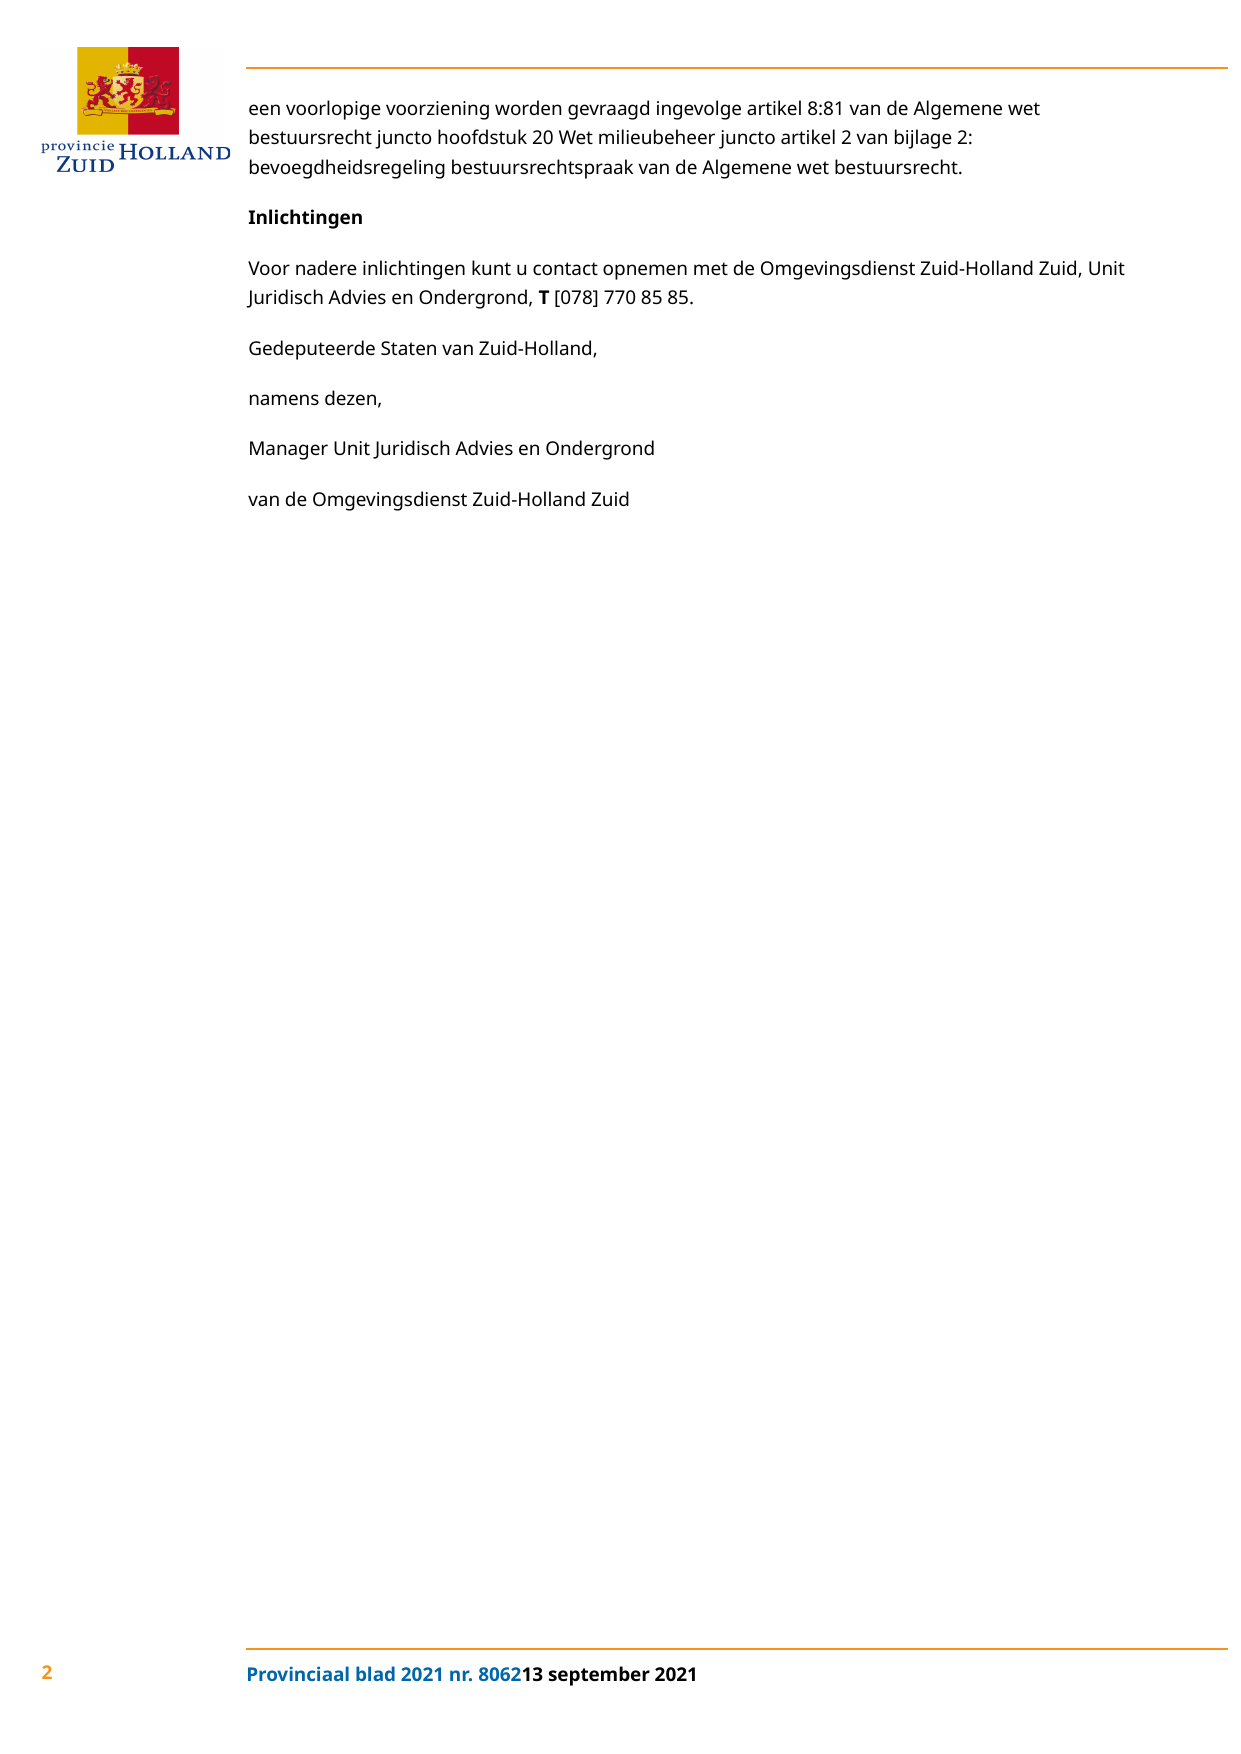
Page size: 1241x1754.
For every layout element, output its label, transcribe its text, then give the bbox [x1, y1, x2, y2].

text Inlichtingen [248, 204, 1152, 230]
picture [41, 47, 231, 172]
text van de Omgevingsdienst Zuid-Holland Zuid [248, 486, 1152, 512]
text namens dezen, [248, 385, 1152, 411]
text Gedeputeerde Staten van Zuid-Holland, [248, 335, 1152, 361]
text Manager Unit Juridisch Advies en Ondergrond [248, 436, 1152, 461]
text een voorlopige voorziening worden gevraagd ingevolge artikel 8:81 van de Algemene wet bestuursrecht juncto hoofdstuk 20 Wet milieubeheer juncto artikel 2 van bijlage 2: bevoegdheidsregeling bestuursrechtspraak van de Algemene wet bestuursrecht. [248, 95, 1152, 180]
text Voor nadere inlichtingen kunt u contact opnemen met de Omgevingsdienst Zuid-Holland Zuid, Unit Juridisch Advies en Ondergrond, T [078] 770 85 85. [248, 255, 1152, 310]
